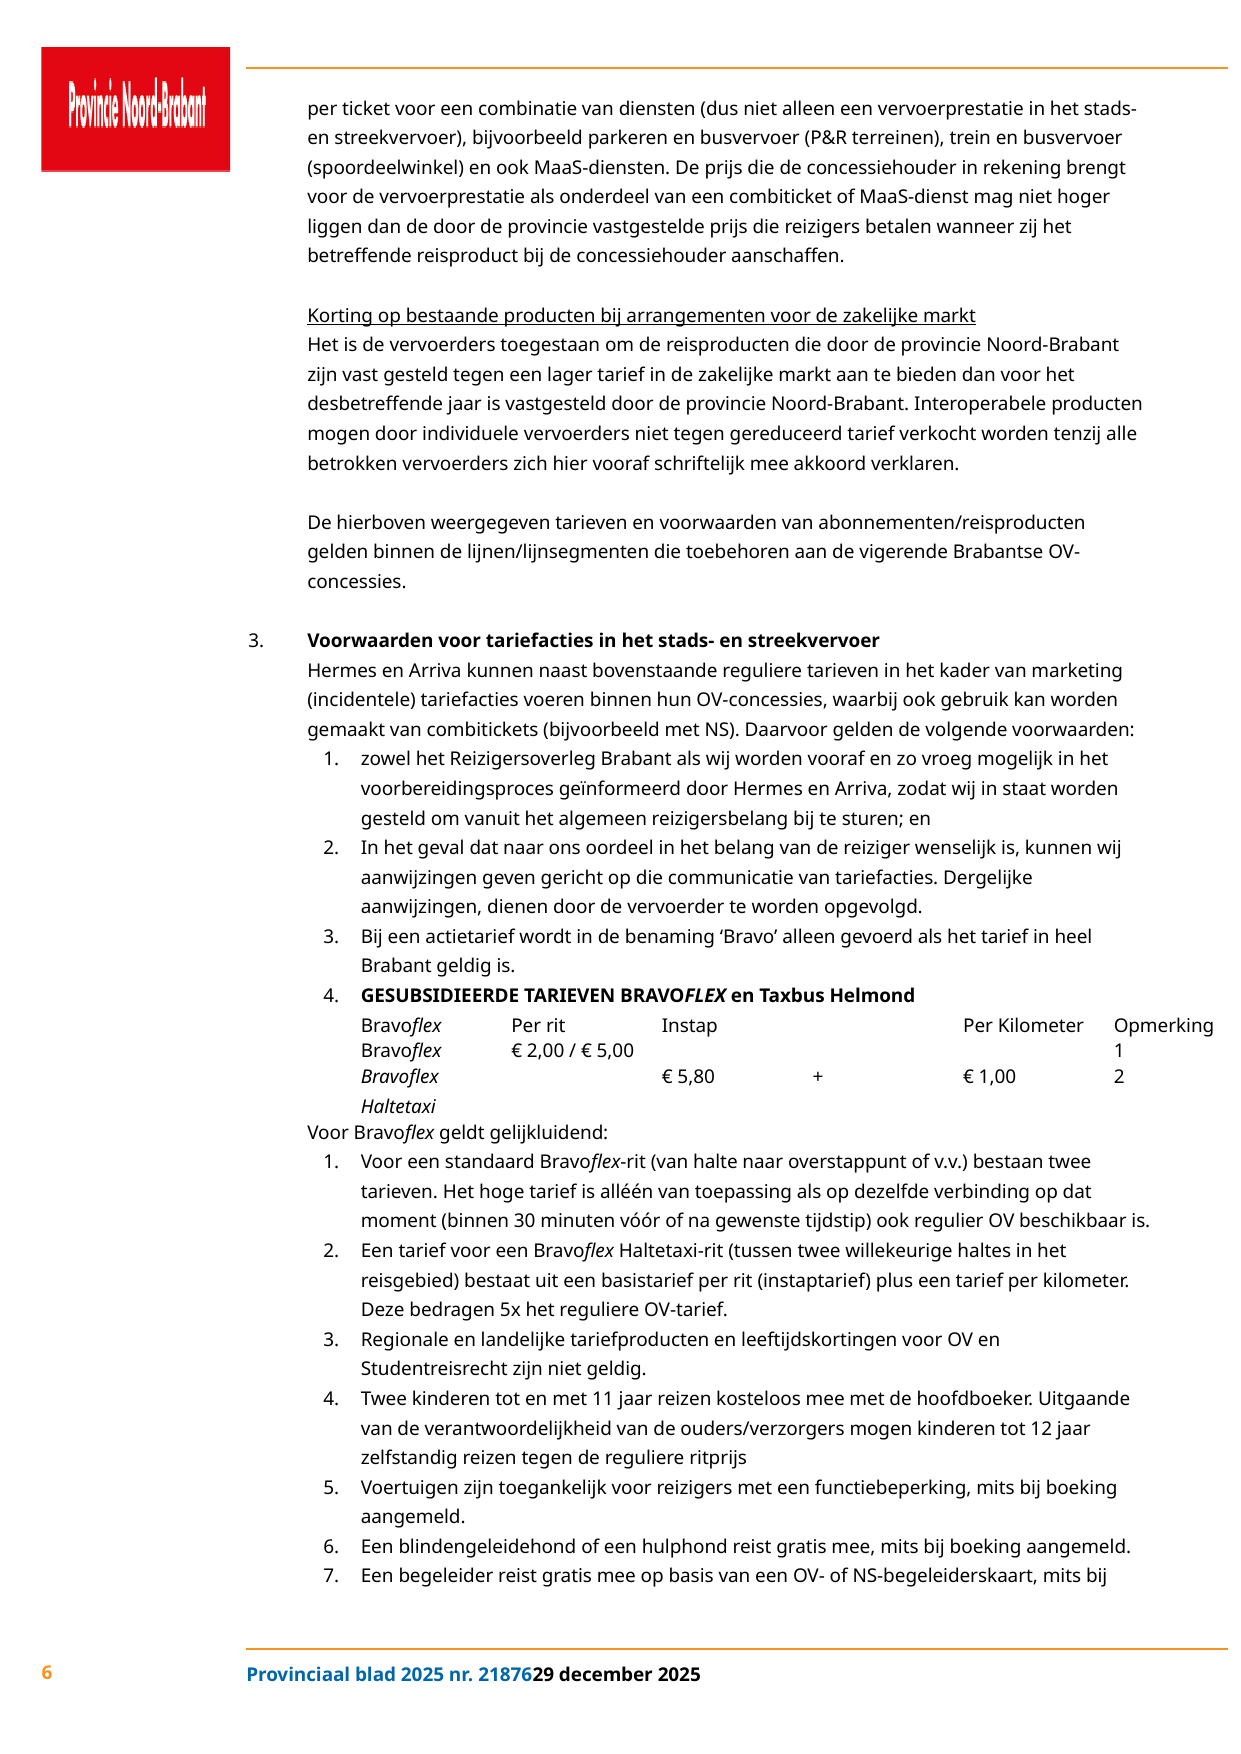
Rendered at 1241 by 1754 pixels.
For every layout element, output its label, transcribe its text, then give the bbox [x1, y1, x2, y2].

list Voorwaarden voor tariefacties in het stads- en streekvervoer [248, 627, 1152, 653]
list Voertuigen zijn toegankelijk voor reizigers met een functiebeperking, mits bij boeking aangemeld. [323, 1474, 1152, 1529]
list Twee kinderen tot en met 11 jaar reizen kosteloos mee met de hoofdboeker. Uitgaande van de verantwoordelijkheid van de ouders/verzorgers mogen kinderen tot 12 jaar zelfstandig reizen tegen de reguliere ritprijs [323, 1385, 1152, 1470]
table_header Per rit [511, 1012, 662, 1038]
list per ticket voor een combinatie van diensten (dus niet alleen een vervoerprestatie in het stads- en streekvervoer), bijvoorbeeld parkeren en busvervoer (P&R terreinen), trein en busvervoer (spoordeelwinkel) en ook MaaS-diensten. De prijs die de concessiehouder in rekening brengt voor de vervoerprestatie als onderdeel van een combiticket of MaaS-dienst mag niet hoger liggen dan de door de provincie vastgestelde prijs die reizigers betalen wanneer zij het betreffende reisproduct bij de concessiehouder aanschaffen. [248, 95, 1152, 268]
table_cell € 2,00 / € 5,00 [511, 1038, 662, 1063]
table_cell [662, 1038, 812, 1063]
table_cell [963, 1038, 1113, 1063]
table_header Instap [662, 1012, 812, 1038]
list Een blindengeleidehond of een hulphond reist gratis mee, mits bij boeking aangemeld. [323, 1533, 1152, 1559]
list Korting op bestaande producten bij arrangementen voor de zakelijke markt [248, 302, 1152, 328]
table_cell + [812, 1064, 963, 1119]
list Hermes en Arriva kunnen naast bovenstaande reguliere tarieven in het kader van marketing (incidentele) tariefacties voeren binnen hun OV-concessies, waarbij ook gebruik kan worden gemaakt van combitickets (bijvoorbeeld met NS). Daarvoor gelden de volgende voorwaarden: [248, 657, 1152, 742]
list Voor een standaard Bravoflex-rit (van halte naar overstappunt of v.v.) bestaan twee tarieven. Het hoge tarief is alléén van toepassing als op dezelfde verbinding op dat moment (binnen 30 minuten vóór of na gewenste tijdstip) ook regulier OV beschikbaar is. [323, 1148, 1152, 1233]
list GESUBSIDIEERDE TARIEVEN BRAVOFLEX en Taxbus Helmond [323, 982, 1152, 1008]
table_cell € 1,00 [963, 1064, 1113, 1119]
table_cell 2 [1114, 1064, 1240, 1119]
table_header Bravoflex [361, 1012, 511, 1038]
list Een tarief voor een Bravoflex Haltetaxi-rit (tussen twee willekeurige haltes in het reisgebied) bestaat uit een basistarief per rit (instaptarief) plus een tarief per kilometer. Deze bedragen 5x het reguliere OV-tarief. [323, 1237, 1152, 1322]
list Bij een actietarief wordt in de benaming ‘Bravo’ alleen gevoerd als het tarief in heel Brabant geldig is. [323, 923, 1152, 978]
table_cell 1 [1114, 1038, 1240, 1063]
list Het is de vervoerders toegestaan om de reisproducten die door de provincie Noord-Brabant zijn vast gesteld tegen een lager tarief in de zakelijke markt aan te bieden dan voor het desbetreffende jaar is vastgesteld door de provincie Noord-Brabant. Interoperabele producten mogen door individuele vervoerders niet tegen gereduceerd tarief verkocht worden tenzij alle betrokken vervoerders zich hier vooraf schriftelijk mee akkoord verklaren. [248, 331, 1152, 476]
table_header [812, 1012, 963, 1038]
picture [41, 47, 231, 172]
table_header Opmerking [1114, 1012, 1240, 1038]
table_header Per Kilometer [963, 1012, 1113, 1038]
list In het geval dat naar ons oordeel in het belang van de reiziger wenselijk is, kunnen wij aanwijzingen geven gericht op die communicatie van tariefacties. Dergelijke aanwijzingen, dienen door de vervoerder te worden opgevolgd. [323, 834, 1152, 919]
list zowel het Reizigersoverleg Brabant als wij worden vooraf en zo vroeg mogelijk in het voorbereidingsproces geïnformeerd door Hermes en Arriva, zodat wij in staat worden gesteld om vanuit het algemeen reizigersbelang bij te sturen; en [323, 746, 1152, 831]
list Regionale en landelijke tariefproducten en leeftijdskortingen voor OV en Studentreisrecht zijn niet geldig. [323, 1326, 1152, 1381]
table_cell Bravoflex [361, 1038, 511, 1063]
list De hierboven weergegeven tarieven en voorwaarden van abonnementen/reisproducten gelden binnen de lijnen/lijnsegmenten die toebehoren aan de vigerende Brabantse OV-concessies. [248, 509, 1152, 594]
list Een begeleider reist gratis mee op basis van een OV- of NS-begeleiderskaart, mits bij [323, 1563, 1152, 1588]
table_cell [812, 1038, 963, 1063]
list Voor Bravoflex geldt gelijkluidend: [248, 1119, 1152, 1144]
table_cell € 5,80 [662, 1064, 812, 1119]
table_cell [511, 1064, 662, 1119]
table_cell Bravoflex Haltetaxi [361, 1064, 511, 1119]
